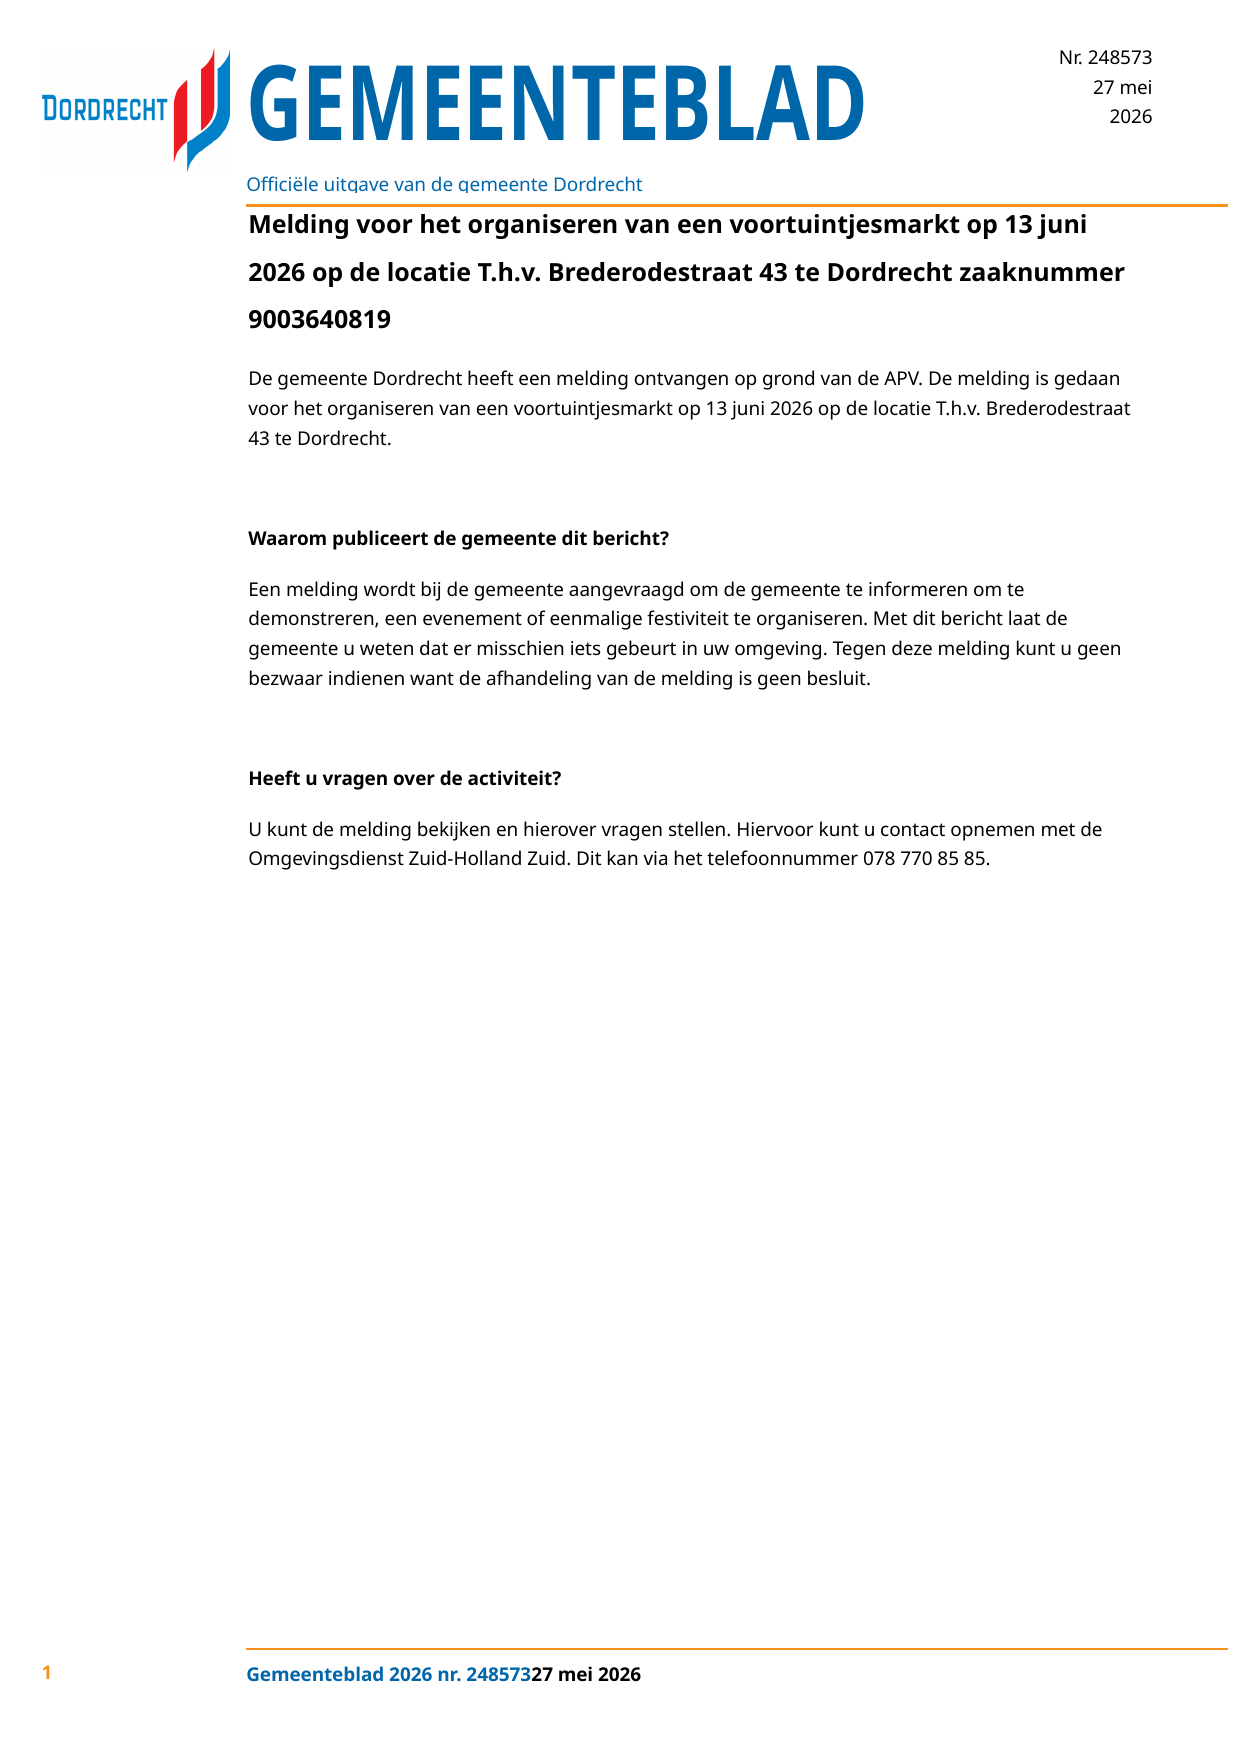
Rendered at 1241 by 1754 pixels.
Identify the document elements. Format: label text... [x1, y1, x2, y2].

text Melding voor het organiseren van een voortuintjesmarkt op 13 juni 2026 op de locatie T.h.v. Brederodestraat 43 te Dordrecht zaaknummer 9003640819 [248, 207, 1152, 336]
text De gemeente Dordrecht heeft een melding ontvangen op grond van de APV. De melding is gedaan voor het organiseren van een voortuintjesmarkt op 13 juni 2026 op de locatie T.h.v. Brederodestraat 43 te Dordrecht. [248, 366, 1152, 450]
text U kunt de melding bekijken en hierover vragen stellen. Hiervoor kunt u contact opnemen met de Omgevingsdienst Zuid-Holland Zuid. Dit kan via het telefoonnummer 078 770 85 85. [248, 816, 1152, 871]
text Een melding wordt bij de gemeente aangevraagd om de gemeente te informeren om te demonstreren, een evenement of eenmalige festiviteit te organiseren. Met dit bericht laat de gemeente u weten dat er misschien iets gebeurt in uw omgeving. Tegen deze melding kunt u geen bezwaar indienen want de afhandeling van de melding is geen besluit. [248, 576, 1152, 690]
text Waarom publiceert de gemeente dit bericht? [248, 526, 1152, 551]
picture [41, 47, 231, 172]
text Heeft u vragen over de activiteit? [248, 766, 1152, 791]
